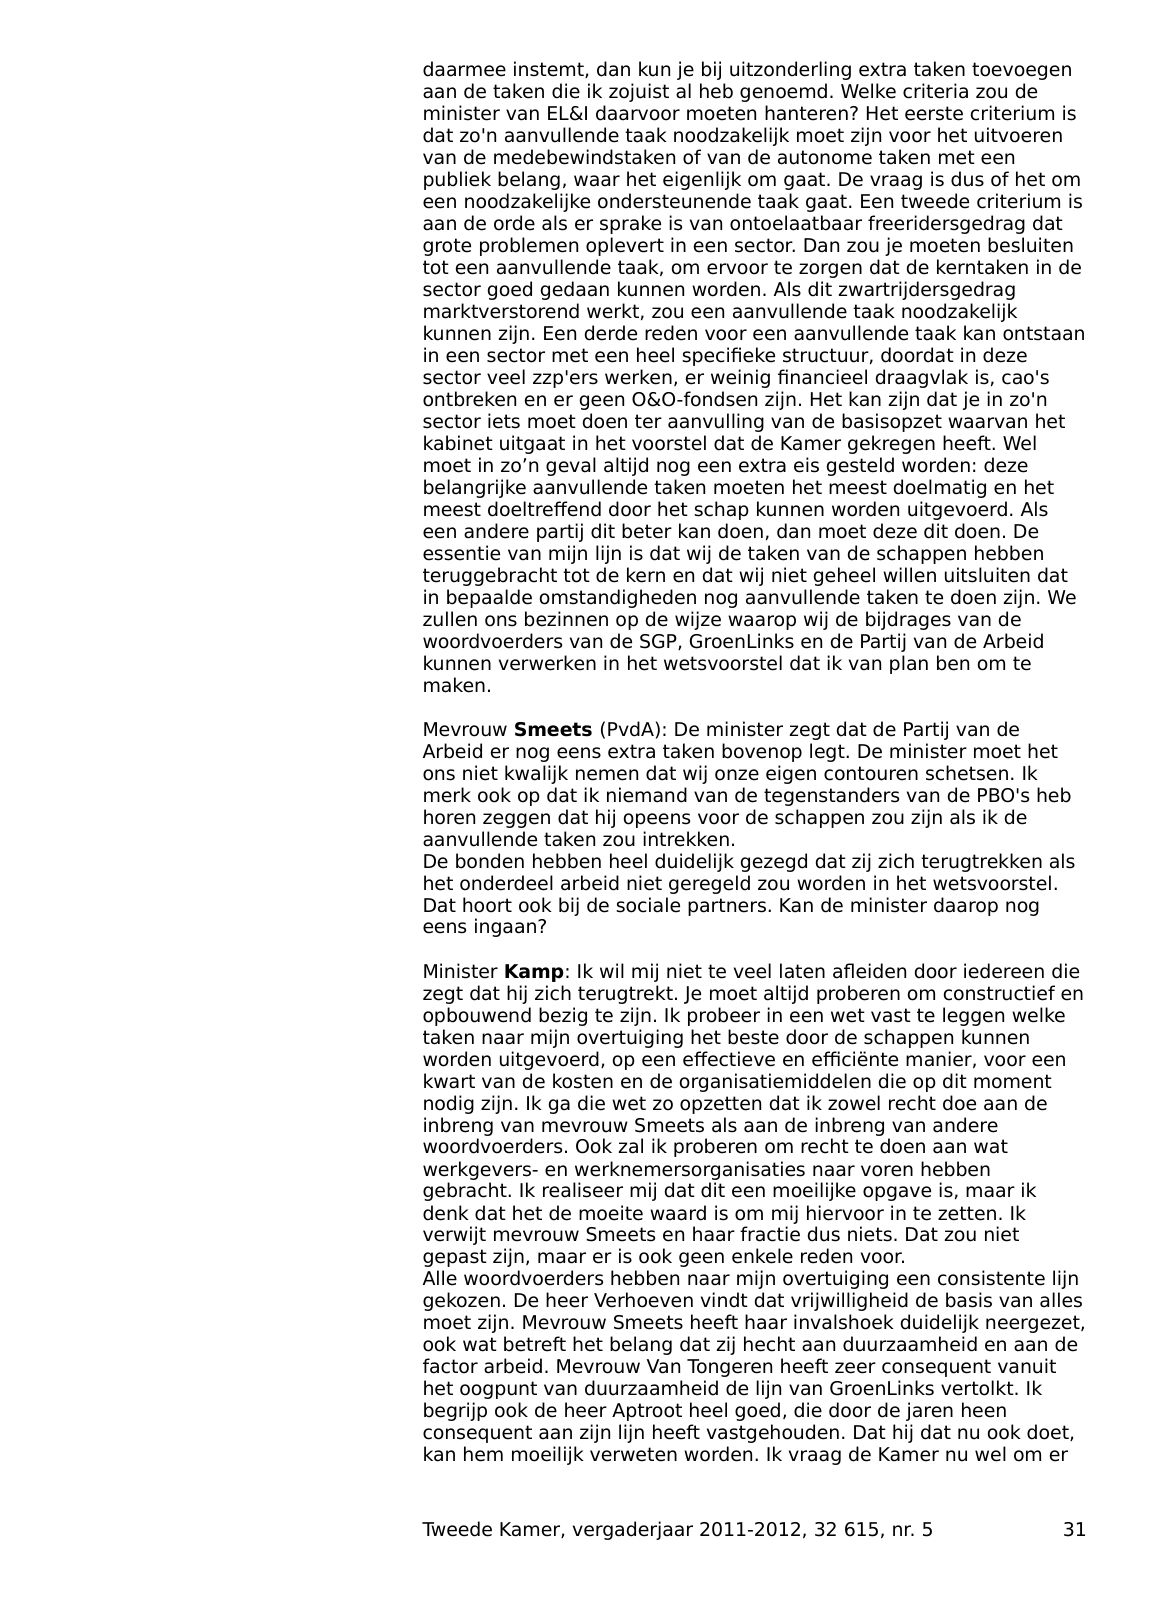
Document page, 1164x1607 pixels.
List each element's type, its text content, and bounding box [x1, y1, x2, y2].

text Alle woordvoerders hebben naar mijn overtuiging een consistente lijn gekozen. De heer Verhoeven vindt dat vrijwilligheid de basis van alles moet zijn. Mevrouw Smeets heeft haar invalshoek duidelijk neergezet, ook wat betreft het belang dat zij hecht aan duurzaamheid en aan de factor arbeid. Mevrouw Van Tongeren heeft zeer consequent vanuit het oogpunt van duurzaamheid de lijn van GroenLinks vertolkt. Ik begrijp ook de heer Aptroot heel goed, die door de jaren heen consequent aan zijn lijn heeft vastgehouden. Dat hij dat nu ook doet, kan hem moeilijk verweten worden. Ik vraag de Kamer nu wel om er [422, 1268, 1087, 1466]
text Minister Kamp: Ik wil mij niet te veel laten afleiden door iedereen die zegt dat hij zich terugtrekt. Je moet altijd proberen om constructief en opbouwend bezig te zijn. Ik probeer in een wet vast te leggen welke taken naar mijn overtuiging het beste door de schappen kunnen worden uitgevoerd, op een effectieve en efficiënte manier, voor een kwart van de kosten en de organisatiemiddelen die op dit moment nodig zijn. Ik ga die wet zo opzetten dat ik zowel recht doe aan de inbreng van mevrouw Smeets als aan de inbreng van andere woordvoerders. Ook zal ik proberen om recht te doen aan wat werkgevers- en werknemersorganisaties naar voren hebben gebracht. Ik realiseer mij dat dit een moeilijke opgave is, maar ik denk dat het de moeite waard is om mij hiervoor in te zetten. Ik verwijt mevrouw Smeets en haar fractie dus niets. Dat zou niet gepast zijn, maar er is ook geen enkele reden voor. [422, 961, 1087, 1268]
text Mevrouw Smeets (PvdA): De minister zegt dat de Partij van de Arbeid er nog eens extra taken bovenop legt. De minister moet het ons niet kwalijk nemen dat wij onze eigen contouren schetsen. Ik merk ook op dat ik niemand van de tegenstanders van de PBO's heb horen zeggen dat hij opeens voor de schappen zou zijn als ik de aanvullende taken zou intrekken. [422, 719, 1087, 851]
text De bonden hebben heel duidelijk gezegd dat zij zich terugtrekken als het onderdeel arbeid niet geregeld zou worden in het wetsvoorstel. Dat hoort ook bij de sociale partners. Kan de minister daarop nog eens ingaan? [422, 851, 1087, 938]
text daarmee instemt, dan kun je bij uitzonderling extra taken toevoegen aan de taken die ik zojuist al heb genoemd. Welke criteria zou de minister van EL&I daarvoor moeten hanteren? Het eerste criterium is dat zo'n aanvullende taak noodzakelijk moet zijn voor het uitvoeren van de medebewindstaken of van de autonome taken met een publiek belang, waar het eigenlijk om gaat. De vraag is dus of het om een noodzakelijke ondersteunende taak gaat. Een tweede criterium is aan de orde als er sprake is van ontoelaatbaar freeridersgedrag dat grote problemen oplevert in een sector. Dan zou je moeten besluiten tot een aanvullende taak, om ervoor te zorgen dat de kerntaken in de sector goed gedaan kunnen worden. Als dit zwartrijdersgedrag marktverstorend werkt, zou een aanvullende taak noodzakelijk kunnen zijn. Een derde reden voor een aanvullende taak kan ontstaan in een sector met een heel specifieke structuur, doordat in deze sector veel zzp'ers werken, er weinig financieel draagvlak is, cao's ontbreken en er geen O&O-fondsen zijn. Het kan zijn dat je in zo'n sector iets moet doen ter aanvulling van de basisopzet waarvan het kabinet uitgaat in het voorstel dat de Kamer gekregen heeft. Wel moet in zo’n geval altijd nog een extra eis gesteld worden: deze belangrijke aanvullende taken moeten het meest doelmatig en het meest doeltreffend door het schap kunnen worden uitgevoerd. Als een andere partij dit beter kan doen, dan moet deze dit doen. De essentie van mijn lijn is dat wij de taken van de schappen hebben teruggebracht tot de kern en dat wij niet geheel willen uitsluiten dat in bepaalde omstandigheden nog aanvullende taken te doen zijn. We zullen ons bezinnen op de wijze waarop wij de bijdrages van de woordvoerders van de SGP, GroenLinks en de Partij van de Arbeid kunnen verwerken in het wetsvoorstel dat ik van plan ben om te maken. [422, 59, 1087, 696]
